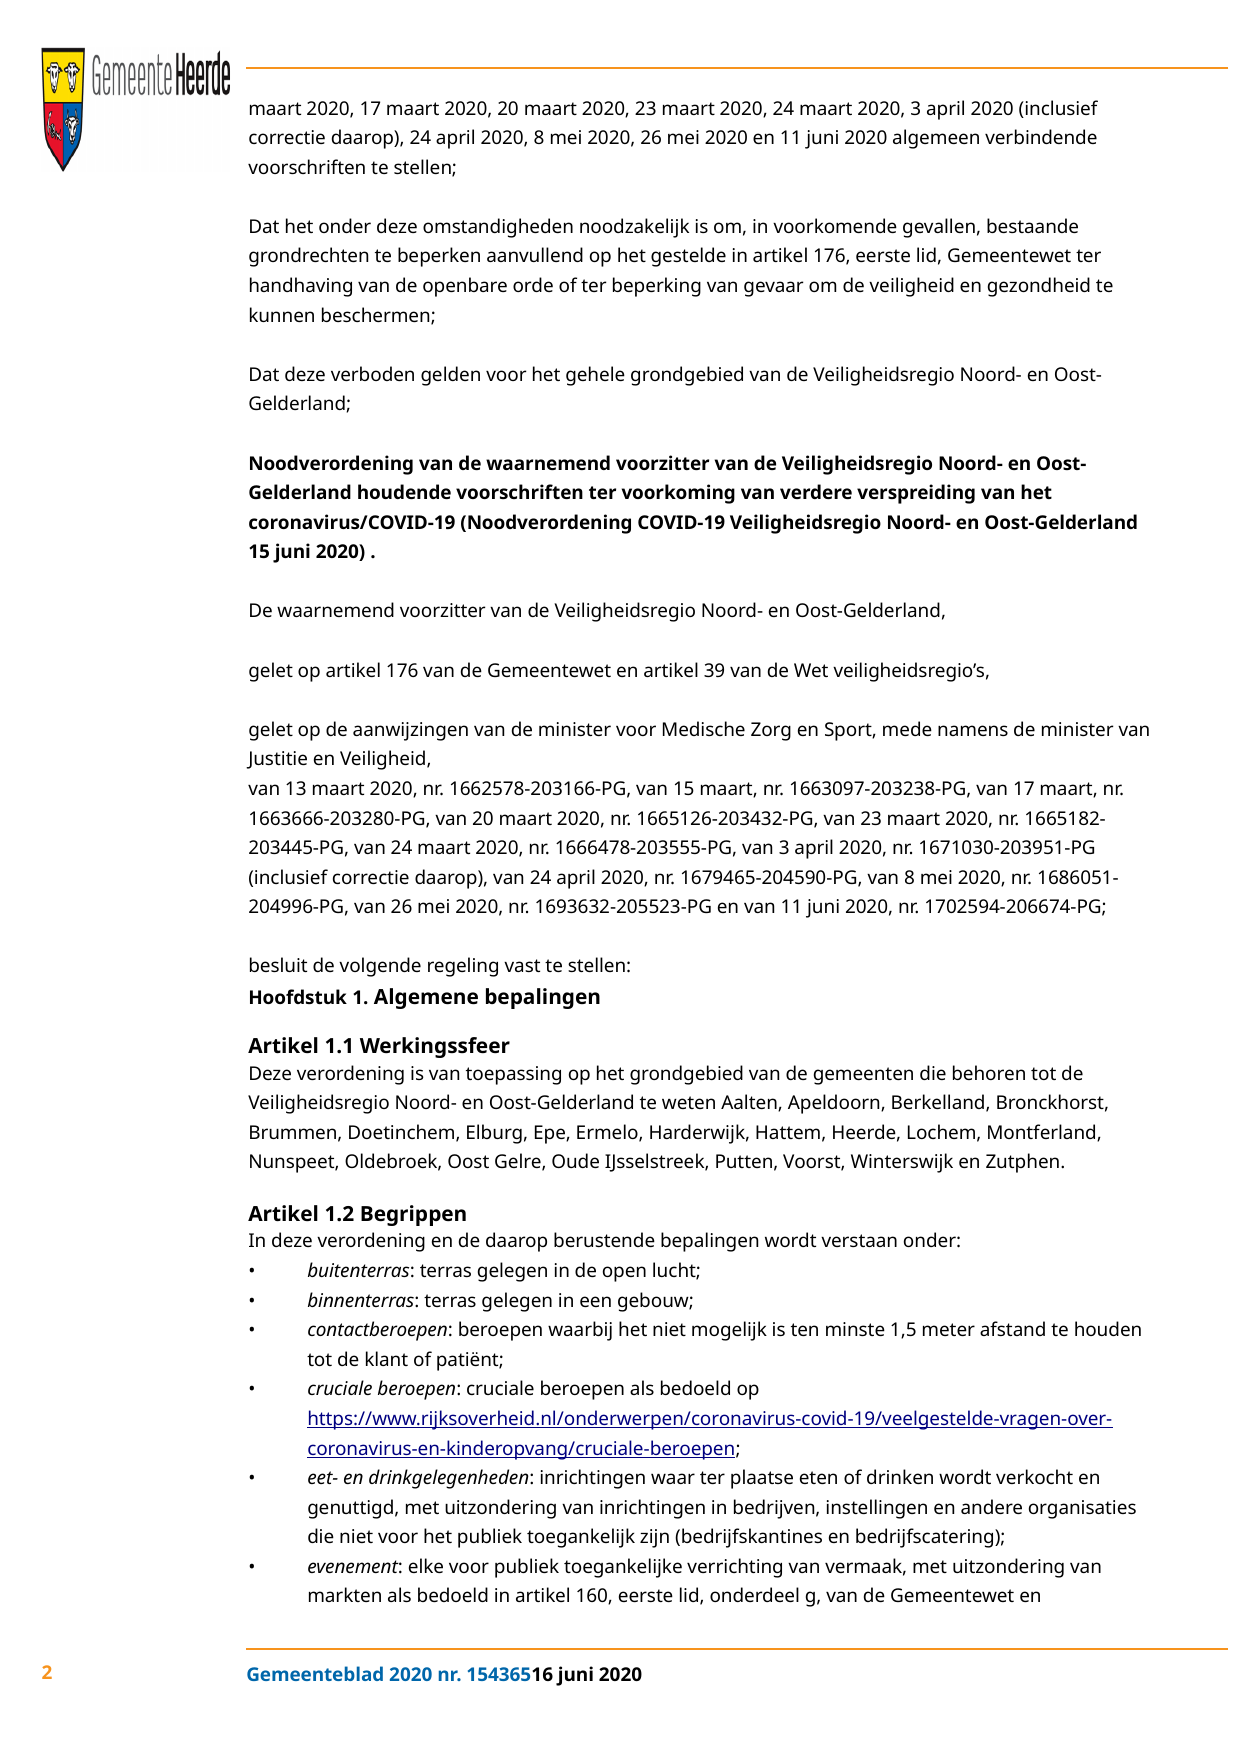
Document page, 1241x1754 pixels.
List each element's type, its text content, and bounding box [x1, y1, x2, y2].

picture [41, 47, 231, 172]
list buitenterras: terras gelegen in de open lucht; [248, 1257, 1152, 1283]
text Dat het onder deze omstandigheden noodzakelijk is om, in voorkomende gevallen, bestaande grondrechten te beperken aanvullend op het gestelde in artikel 176, eerste lid, Gemeentewet ter handhaving van de openbare orde of ter beperking van gevaar om de veiligheid en gezondheid te kunnen beschermen; [248, 213, 1152, 328]
text gelet op de aanwijzingen van de minister voor Medische Zorg en Sport, mede namens de minister van Justitie en Veiligheid, [248, 716, 1152, 771]
list binnenterras: terras gelegen in een gebouw; [248, 1287, 1152, 1312]
text Artikel 1.2 Begrippen [248, 1199, 1152, 1228]
list evenement: elke voor publiek toegankelijke verrichting van vermaak, met uitzondering van markten als bedoeld in artikel 160, eerste lid, onderdeel g, van de Gemeentewet en [248, 1553, 1152, 1608]
text Deze verordening is van toepassing op het grondgebied van de gemeenten die behoren tot de Veiligheidsregio Noord- en Oost-Gelderland te weten Aalten, Apeldoorn, Berkelland, Bronckhorst, Brummen, Doetinchem, Elburg, Epe, Ermelo, Harderwijk, Hattem, Heerde, Lochem, Montferland, Nunspeet, Oldebroek, Oost Gelre, Oude IJsselstreek, Putten, Voorst, Winterswijk en Zutphen. [248, 1060, 1152, 1174]
text De waarnemend voorzitter van de Veiligheidsregio Noord- en Oost-Gelderland, [248, 598, 1152, 623]
list cruciale beroepen: cruciale beroepen als bedoeld op https://www.rijksoverheid.nl/onderwerpen/coronavirus-covid-19/veelgestelde-vragen-over-coronavirus-en-kinderopvang/cruciale-beroepen; [248, 1376, 1152, 1460]
text Noodverordening van de waarnemend voorzitter van de Veiligheidsregio Noord- en Oost-Gelderland houdende voorschriften ter voorkoming van verdere verspreiding van het coronavirus/COVID-19 (Noodverordening COVID-19 Veiligheidsregio Noord- en Oost-Gelderland 15 juni 2020) . [248, 450, 1152, 564]
text gelet op artikel 176 van de Gemeentewet en artikel 39 van de Wet veiligheidsregio’s, [248, 657, 1152, 683]
text Hoofdstuk 1. Algemene bepalingen [248, 982, 1152, 1011]
list contactberoepen: beroepen waarbij het niet mogelijk is ten minste 1,5 meter afstand te houden tot de klant of patiënt; [248, 1316, 1152, 1372]
list eet- en drinkgelegenheden: inrichtingen waar ter plaatse eten of drinken wordt verkocht en genuttigd, met uitzondering van inrichtingen in bedrijven, instellingen en andere organisaties die niet voor het publiek toegankelijk zijn (bedrijfskantines en bedrijfscatering); [248, 1464, 1152, 1549]
text Artikel 1.1 Werkingssfeer [248, 1032, 1152, 1060]
text Dat deze verboden gelden voor het gehele grondgebied van de Veiligheidsregio Noord- en Oost-Gelderland; [248, 361, 1152, 416]
text In deze verordening en de daarop berustende bepalingen wordt verstaan onder: [248, 1228, 1152, 1253]
text van 13 maart 2020, nr. 1662578-203166-PG, van 15 maart, nr. 1663097-203238-PG, van 17 maart, nr. 1663666-203280-PG, van 20 maart 2020, nr. 1665126-203432-PG, van 23 maart 2020, nr. 1665182-203445-PG, van 24 maart 2020, nr. 1666478-203555-PG, van 3 april 2020, nr. 1671030-203951-PG (inclusief correctie daarop), van 24 april 2020, nr. 1679465-204590-PG, van 8 mei 2020, nr. 1686051-204996-PG, van 26 mei 2020, nr. 1693632-205523-PG en van 11 juni 2020, nr. 1702594-206674-PG; [248, 775, 1152, 919]
text maart 2020, 17 maart 2020, 20 maart 2020, 23 maart 2020, 24 maart 2020, 3 april 2020 (inclusief correctie daarop), 24 april 2020, 8 mei 2020, 26 mei 2020 en 11 juni 2020 algemeen verbindende voorschriften te stellen; [248, 95, 1152, 180]
text besluit de volgende regeling vast te stellen: [248, 953, 1152, 978]
